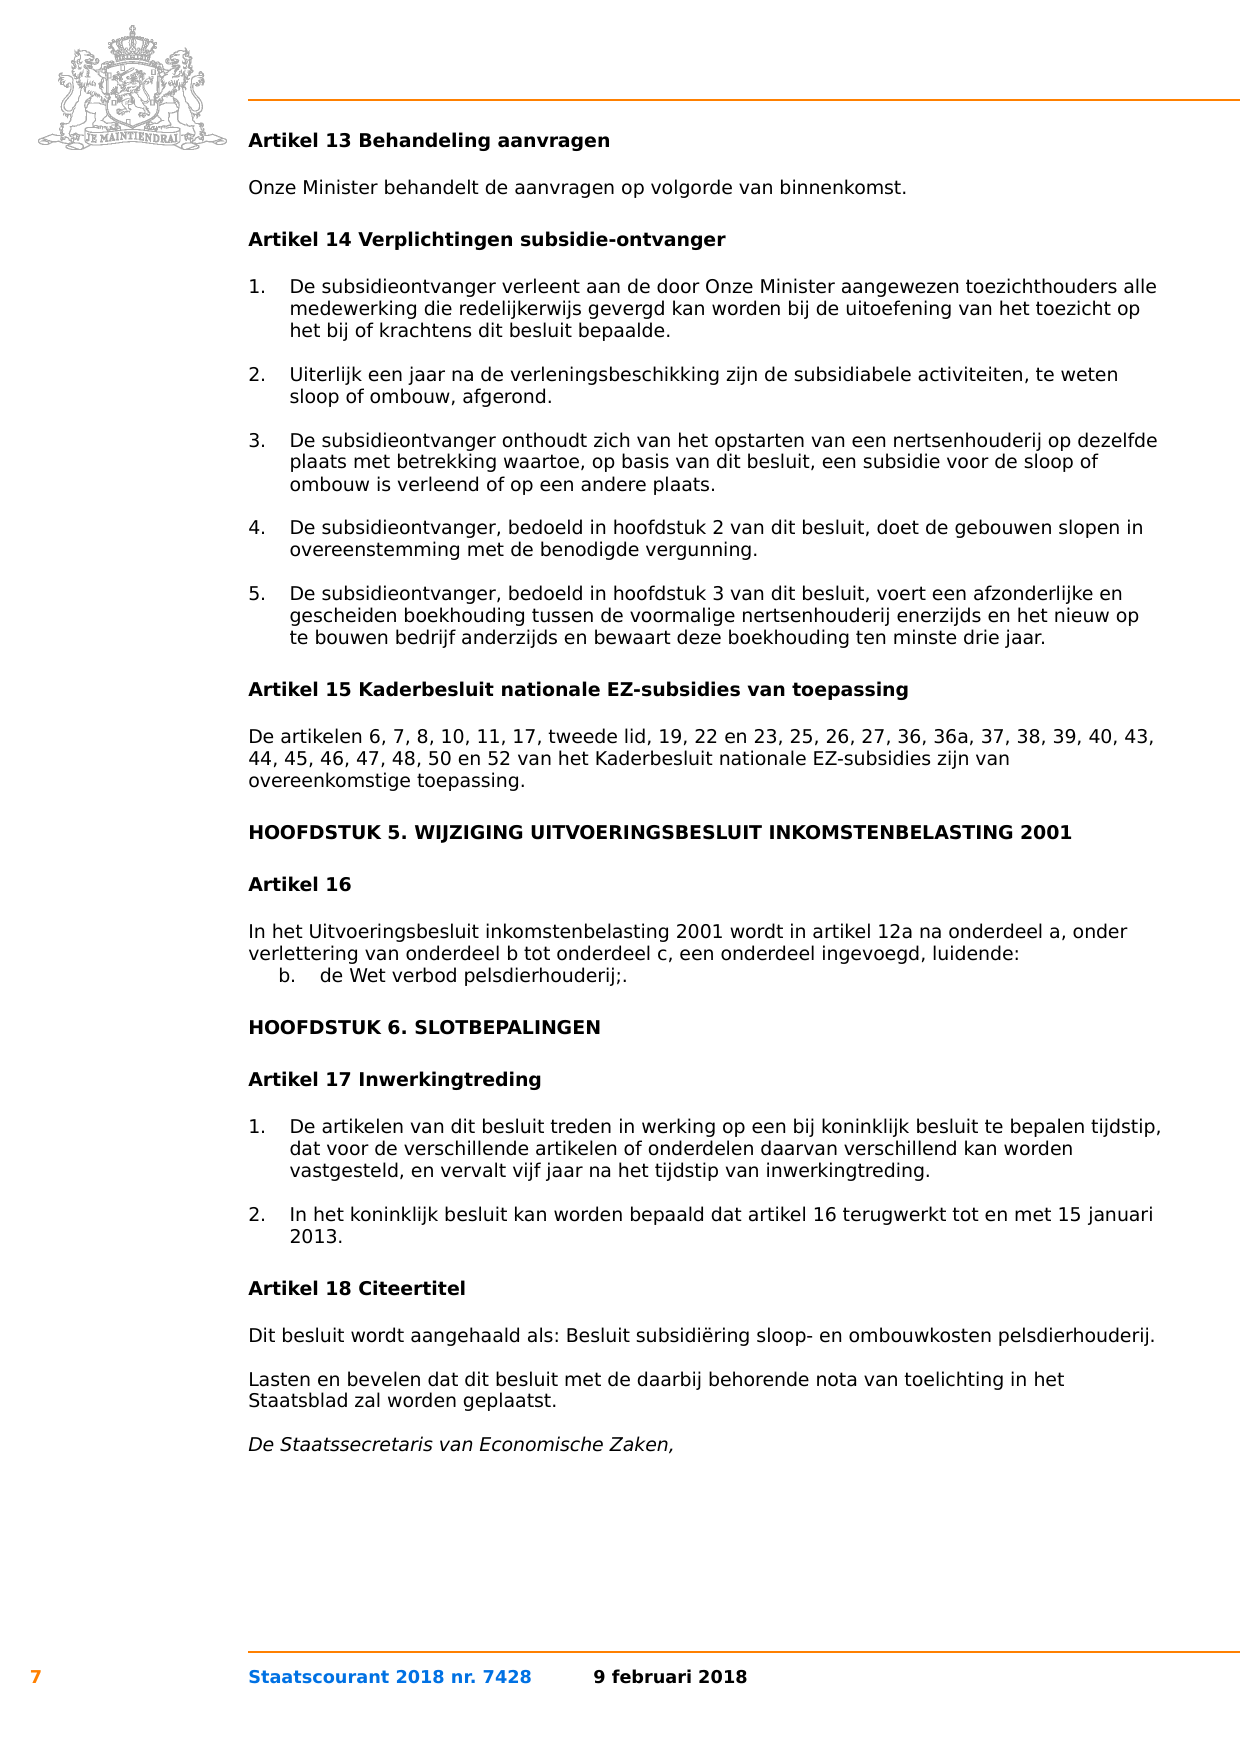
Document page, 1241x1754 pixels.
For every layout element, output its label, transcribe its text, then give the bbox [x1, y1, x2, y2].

text 2. Uiterlijk een jaar na de verleningsbeschikking zijn de subsidiabele activiteiten, te weten sloop of ombouw, afgerond. [248, 364, 1163, 408]
text Dit besluit wordt aangehaald als: Besluit subsidiëring sloop- en ombouwkosten pelsdierhouderij. [248, 1324, 1163, 1347]
text 1. De artikelen van dit besluit treden in werking op een bij koninklijk besluit te bepalen tijdstip, dat voor de verschillende artikelen of onderdelen daarvan verschillend kan worden vastgesteld, en vervalt vijf jaar na het tijdstip van inwerkingtreding. [248, 1116, 1163, 1182]
text 3. De subsidieontvanger onthoudt zich van het opstarten van een nertsenhouderij op dezelfde plaats met betrekking waartoe, op basis van dit besluit, een subsidie voor de sloop of ombouw is verleend of op een andere plaats. [248, 429, 1163, 495]
subtitle HOOFDSTUK 6. SLOTBEPALINGEN [248, 1017, 1163, 1039]
text De Staatssecretaris van Economische Zaken, [248, 1434, 1163, 1456]
text 2. In het koninklijk besluit kan worden bepaald dat artikel 16 terugwerkt tot en met 15 januari 2013. [248, 1204, 1163, 1248]
text 1. De subsidieontvanger verleent aan de door Onze Minister aangewezen toezichthouders alle medewerking die redelijkerwijs gevergd kan worden bij de uitoefening van het toezicht op het bij of krachtens dit besluit bepaalde. [248, 276, 1163, 342]
subtitle HOOFDSTUK 5. WIJZIGING UITVOERINGSBESLUIT INKOMSTENBELASTING 2001 [248, 822, 1163, 844]
text 4. De subsidieontvanger, bedoeld in hoofdstuk 2 van dit besluit, doet de gebouwen slopen in overeenstemming met de benodigde vergunning. [248, 517, 1163, 561]
picture [38, 25, 227, 150]
text De artikelen 6, 7, 8, 10, 11, 17, tweede lid, 19, 22 en 23, 25, 26, 27, 36, 36a, 37, 38, 39, 40, 43, 44, 45, 46, 47, 48, 50 en 52 van het Kaderbesluit nationale EZ-subsidies zijn van overeenkomstige toepassing. [248, 726, 1163, 792]
text Lasten en bevelen dat dit besluit met de daarbij behorende nota van toelichting in het Staatsblad zal worden geplaatst. [248, 1368, 1163, 1412]
subtitle Artikel 14 Verplichtingen subsidie-ontvanger [248, 229, 1163, 251]
text b. de Wet verbod pelsdierhouderij;. [278, 965, 1163, 987]
text In het Uitvoeringsbesluit inkomstenbelasting 2001 wordt in artikel 12a na onderdeel a, onder verlettering van onderdeel b tot onderdeel c, een onderdeel ingevoegd, luidende: [248, 921, 1163, 965]
subtitle Artikel 17 Inwerkingtreding [248, 1069, 1163, 1091]
text 5. De subsidieontvanger, bedoeld in hoofdstuk 3 van dit besluit, voert een afzonderlijke en gescheiden boekhouding tussen de voormalige nertsenhouderij enerzijds en het nieuw op te bouwen bedrijf anderzijds en bewaart deze boekhouding ten minste drie jaar. [248, 583, 1163, 649]
subtitle Artikel 16 [248, 874, 1163, 896]
subtitle Artikel 18 Citeertitel [248, 1278, 1163, 1299]
subtitle Artikel 13 Behandeling aanvragen [248, 130, 1163, 152]
subtitle Artikel 15 Kaderbesluit nationale EZ-subsidies van toepassing [248, 679, 1163, 701]
text Onze Minister behandelt de aanvragen op volgorde van binnenkomst. [248, 177, 1163, 199]
